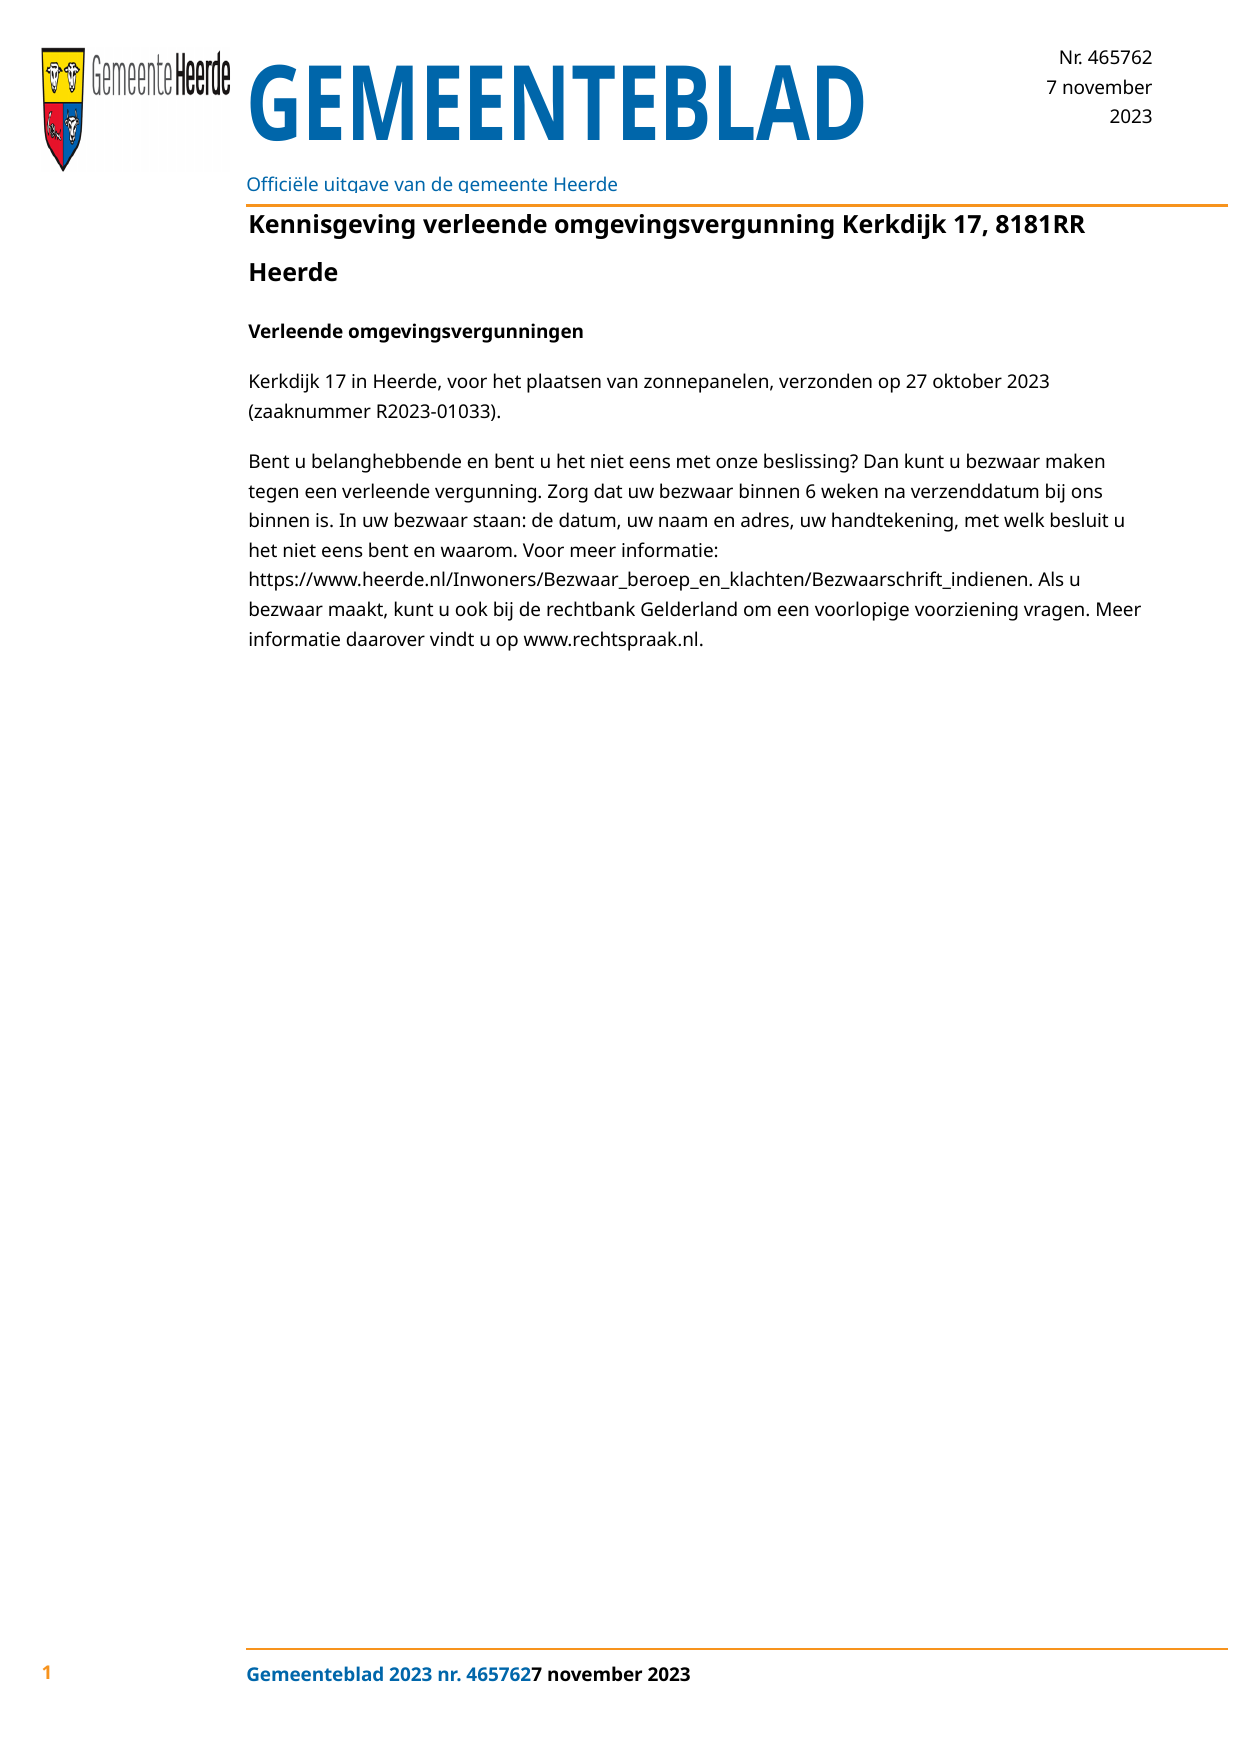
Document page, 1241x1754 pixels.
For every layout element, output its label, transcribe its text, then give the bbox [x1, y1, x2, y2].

text Bent u belanghebbende en bent u het niet eens met onze beslissing? Dan kunt u bezwaar maken tegen een verleende vergunning. Zorg dat uw bezwaar binnen 6 weken na verzenddatum bij ons binnen is. In uw bezwaar staan: de datum, uw naam en adres, uw handtekening, met welk besluit u het niet eens bent en waarom. Voor meer informatie: https://www.heerde.nl/Inwoners/Bezwaar_beroep_en_klachten/Bezwaarschrift_indienen. Als u bezwaar maakt, kunt u ook bij de rechtbank Gelderland om een voorlopige voorziening vragen. Meer informatie daarover vindt u op www.rechtspraak.nl. [248, 448, 1152, 652]
text Kennisgeving verleende omgevingsvergunning Kerkdijk 17, 8181RR Heerde [248, 207, 1152, 288]
text Verleende omgevingsvergunningen [248, 318, 1152, 344]
picture [41, 47, 231, 172]
text Kerkdijk 17 in Heerde, voor het plaatsen van zonnepanelen, verzonden op 27 oktober 2023 (zaaknummer R2023-01033). [248, 368, 1152, 424]
